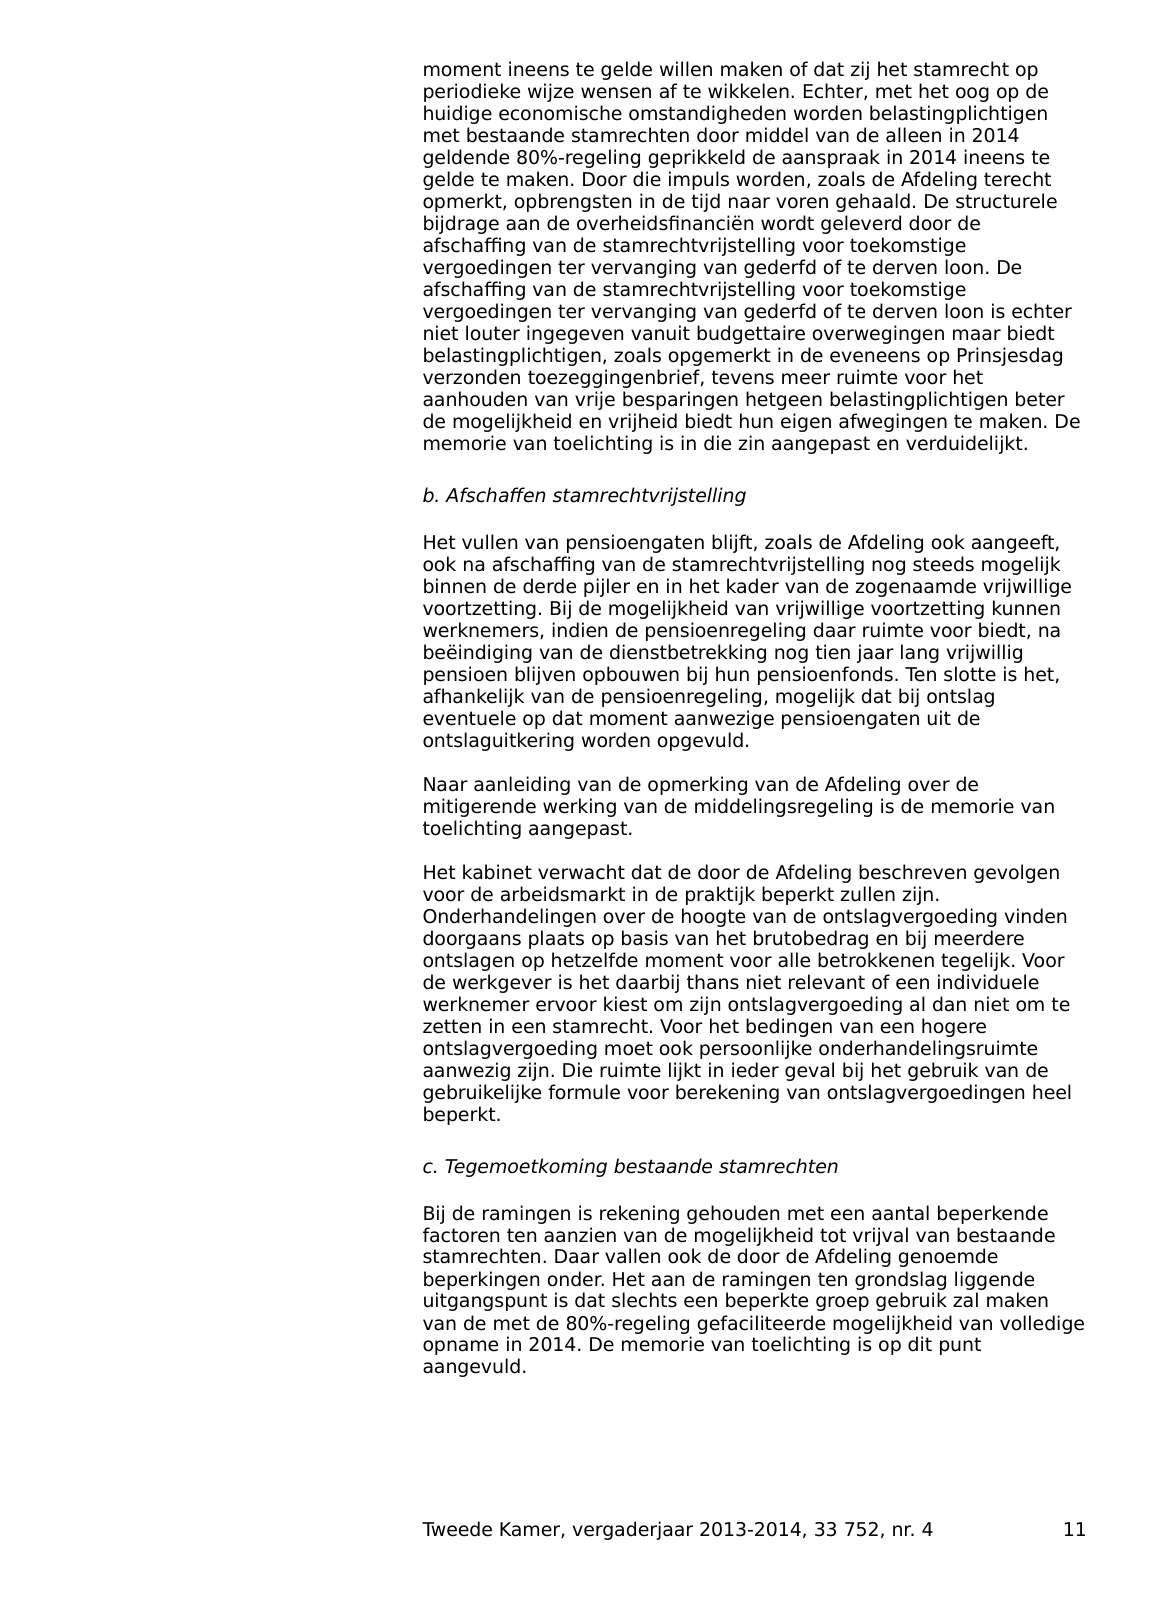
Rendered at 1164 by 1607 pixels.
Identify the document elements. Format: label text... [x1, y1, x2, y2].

text moment ineens te gelde willen maken of dat zij het stamrecht op periodieke wijze wensen af te wikkelen. Echter, met het oog op de huidige economische omstandigheden worden belastingplichtigen met bestaande stamrechten door middel van de alleen in 2014 geldende 80%-regeling geprikkeld de aanspraak in 2014 ineens te gelde te maken. Door die impuls worden, zoals de Afdeling terecht opmerkt, opbrengsten in de tijd naar voren gehaald. De structurele bijdrage aan de overheidsfinanciën wordt geleverd door de afschaffing van de stamrechtvrijstelling voor toekomstige vergoedingen ter vervanging van gederfd of te derven loon. De afschaffing van de stamrechtvrijstelling voor toekomstige vergoedingen ter vervanging van gederfd of te derven loon is echter niet louter ingegeven vanuit budgettaire overwegingen maar biedt belastingplichtigen, zoals opgemerkt in de eveneens op Prinsjesdag verzonden toezeggingenbrief, tevens meer ruimte voor het aanhouden van vrije besparingen hetgeen belastingplichtigen beter de mogelijkheid en vrijheid biedt hun eigen afwegingen te maken. De memorie van toelichting is in die zin aangepast en verduidelijkt. [422, 59, 1087, 455]
subtitle c. Tegemoetkoming bestaande stamrechten [422, 1156, 1087, 1177]
text Bij de ramingen is rekening gehouden met een aantal beperkende factoren ten aanzien van de mogelijkheid tot vrijval van bestaande stamrechten. Daar vallen ook de door de Afdeling genoemde beperkingen onder. Het aan de ramingen ten grondslag liggende uitgangspunt is dat slechts een beperkte groep gebruik zal maken van de met de 80%-regeling gefaciliteerde mogelijkheid van volledige opname in 2014. De memorie van toelichting is op dit punt aangevuld. [422, 1202, 1087, 1378]
text Het kabinet verwacht dat de door de Afdeling beschreven gevolgen voor de arbeidsmarkt in de praktijk beperkt zullen zijn. Onderhandelingen over de hoogte van de ontslagvergoeding vinden doorgaans plaats op basis van het brutobedrag en bij meerdere ontslagen op hetzelfde moment voor alle betrokkenen tegelijk. Voor de werkgever is het daarbij thans niet relevant of een individuele werknemer ervoor kiest om zijn ontslagvergoeding al dan niet om te zetten in een stamrecht. Voor het bedingen van een hogere ontslagvergoeding moet ook persoonlijke onderhandelingsruimte aanwezig zijn. Die ruimte lijkt in ieder geval bij het gebruik van de gebruikelijke formule voor berekening van ontslagvergoedingen heel beperkt. [422, 862, 1087, 1126]
subtitle b. Afschaffen stamrechtvrijstelling [422, 485, 1087, 507]
text Het vullen van pensioengaten blijft, zoals de Afdeling ook aangeeft, ook na afschaffing van de stamrechtvrijstelling nog steeds mogelijk binnen de derde pijler en in het kader van de zogenaamde vrijwillige voortzetting. Bij de mogelijkheid van vrijwillige voortzetting kunnen werknemers, indien de pensioenregeling daar ruimte voor biedt, na beëindiging van de dienstbetrekking nog tien jaar lang vrijwillig pensioen blijven opbouwen bij hun pensioenfonds. Ten slotte is het, afhankelijk van de pensioenregeling, mogelijk dat bij ontslag eventuele op dat moment aanwezige pensioengaten uit de ontslaguitkering worden opgevuld. [422, 532, 1087, 751]
text Naar aanleiding van de opmerking van de Afdeling over de mitigerende werking van de middelingsregeling is de memorie van toelichting aangepast. [422, 774, 1087, 839]
